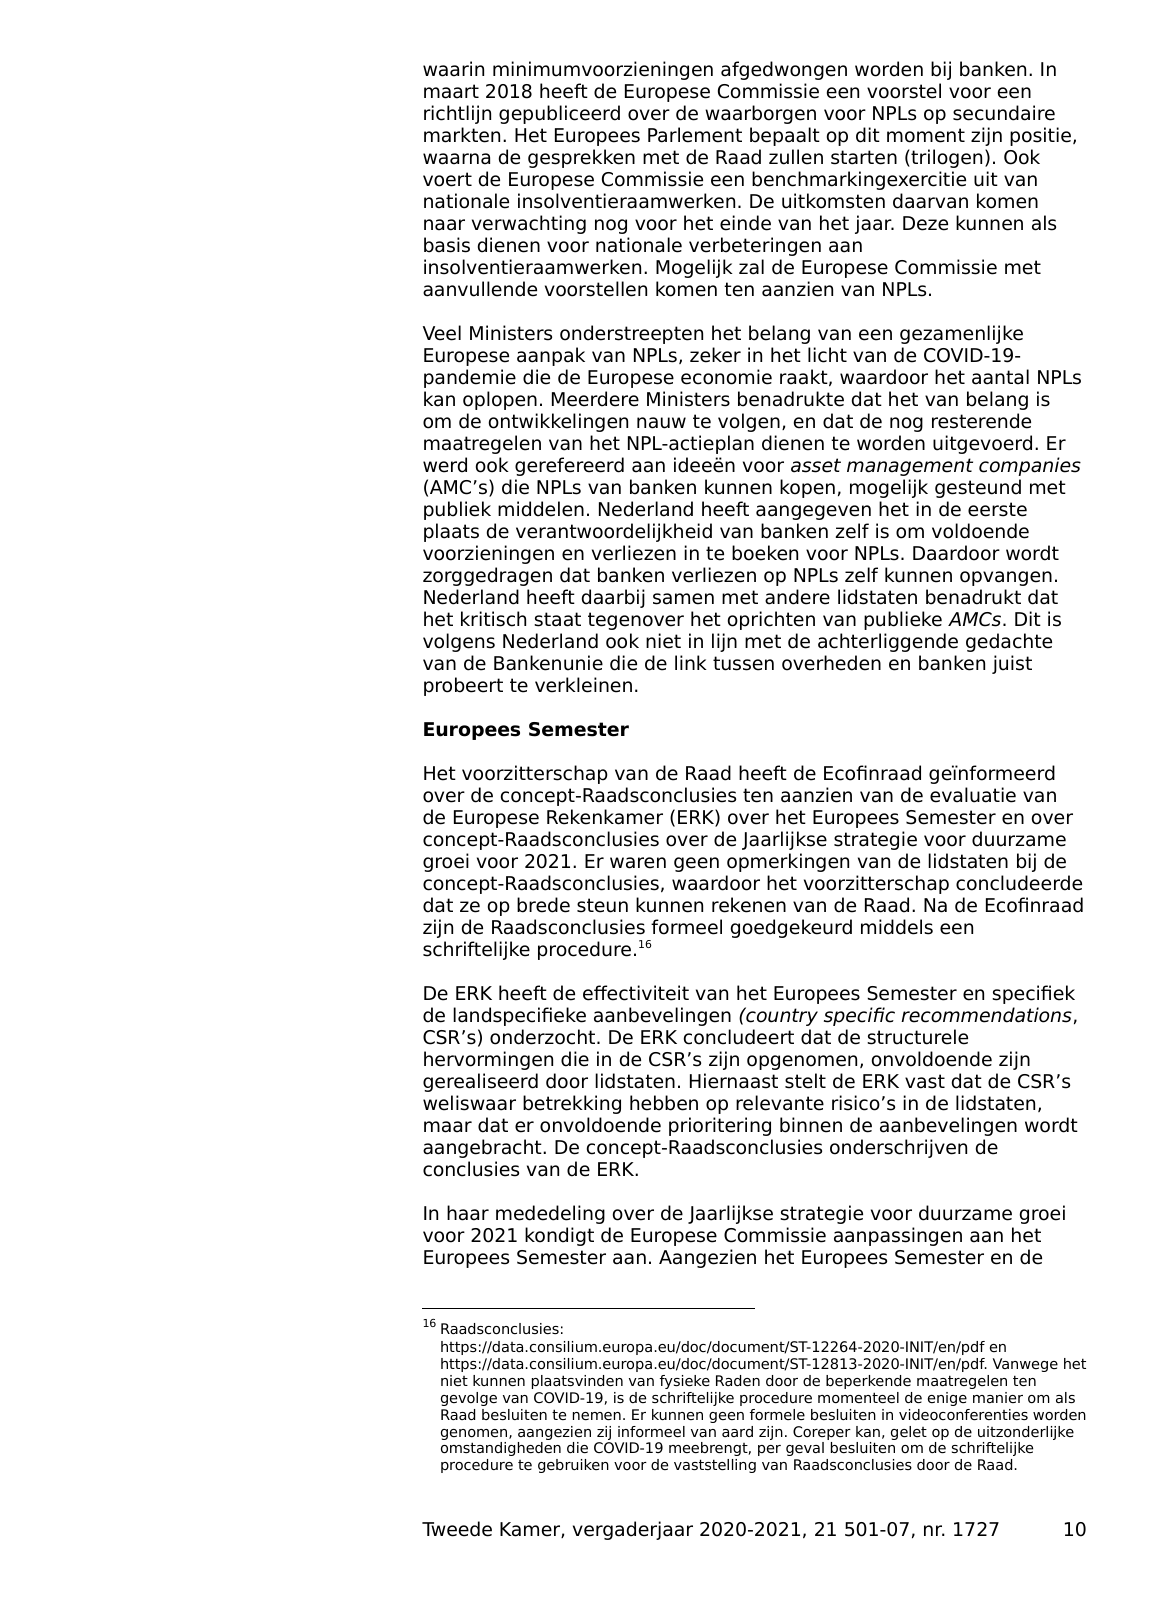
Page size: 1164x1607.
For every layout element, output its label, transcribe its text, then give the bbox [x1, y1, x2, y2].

text waarin minimumvoorzieningen afgedwongen worden bij banken. In maart 2018 heeft de Europese Commissie een voorstel voor een richtlijn gepubliceerd over de waarborgen voor NPLs op secundaire markten. Het Europees Parlement bepaalt op dit moment zijn positie, waarna de gesprekken met de Raad zullen starten (trilogen). Ook voert de Europese Commissie een benchmarkingexercitie uit van nationale insolventieraamwerken. De uitkomsten daarvan komen naar verwachting nog voor het einde van het jaar. Deze kunnen als basis dienen voor nationale verbeteringen aan insolventieraamwerken. Mogelijk zal de Europese Commissie met aanvullende voorstellen komen ten aanzien van NPLs. [422, 59, 1087, 301]
text De ERK heeft de effectiviteit van het Europees Semester en specifiek de landspecifieke aanbevelingen (country specific recommendations, CSR’s) onderzocht. De ERK concludeert dat de structurele hervormingen die in de CSR’s zijn opgenomen, onvoldoende zijn gerealiseerd door lidstaten. Hiernaast stelt de ERK vast dat de CSR’s weliswaar betrekking hebben op relevante risico’s in de lidstaten, maar dat er onvoldoende prioritering binnen de aanbevelingen wordt aangebracht. De concept-Raadsconclusies onderschrijven de conclusies van de ERK. [422, 983, 1087, 1181]
text Het voorzitterschap van de Raad heeft de Ecofinraad geïnformeerd over de concept-Raadsconclusies ten aanzien van de evaluatie van de Europese Rekenkamer (ERK) over het Europees Semester en over concept-Raadsconclusies over de Jaarlijkse strategie voor duurzame groei voor 2021. Er waren geen opmerkingen van de lidstaten bij de concept-Raadsconclusies, waardoor het voorzitterschap concludeerde dat ze op brede steun kunnen rekenen van de Raad. Na de Ecofinraad zijn de Raadsconclusies formeel goedgekeurd middels een schriftelijke procedure. [422, 763, 1087, 961]
subtitle Europees Semester [422, 719, 1087, 741]
text Veel Ministers onderstreepten het belang van een gezamenlijke Europese aanpak van NPLs, zeker in het licht van de COVID-19-pandemie die de Europese economie raakt, waardoor het aantal NPLs kan oplopen. Meerdere Ministers benadrukte dat het van belang is om de ontwikkelingen nauw te volgen, en dat de nog resterende maatregelen van het NPL-actieplan dienen te worden uitgevoerd. Er werd ook gerefereerd aan ideeën voor asset management companies (AMC’s) die NPLs van banken kunnen kopen, mogelijk gesteund met publiek middelen. Nederland heeft aangegeven het in de eerste plaats de verantwoordelijkheid van banken zelf is om voldoende voorzieningen en verliezen in te boeken voor NPLs. Daardoor wordt zorggedragen dat banken verliezen op NPLs zelf kunnen opvangen. Nederland heeft daarbij samen met andere lidstaten benadrukt dat het kritisch staat tegenover het oprichten van publieke AMCs. Dit is volgens Nederland ook niet in lijn met de achterliggende gedachte van de Bankenunie die de link tussen overheden en banken juist probeert te verkleinen. [422, 323, 1087, 697]
text Raadsconclusies: https://data.consilium.europa.eu/doc/document/ST-12264-2020-INIT/en/pdf en https://data.consilium.europa.eu/doc/document/ST-12813-2020-INIT/en/pdf. Vanwege het niet kunnen plaatsvinden van fysieke Raden door de beperkende maatregelen ten gevolge van COVID-19, is de schriftelijke procedure momenteel de enige manier om als Raad besluiten te nemen. Er kunnen geen formele besluiten in videoconferenties worden genomen, aangezien zij informeel van aard zijn. Coreper kan, gelet op de uitzonderlijke omstandigheden die COVID-19 meebrengt, per geval besluiten om de schriftelijke procedure te gebruiken voor de vaststelling van Raadsconclusies door de Raad. [422, 1317, 1087, 1474]
text In haar mededeling over de Jaarlijkse strategie voor duurzame groei voor 2021 kondigt de Europese Commissie aanpassingen aan het Europees Semester aan. Aangezien het Europees Semester en de [422, 1203, 1087, 1269]
